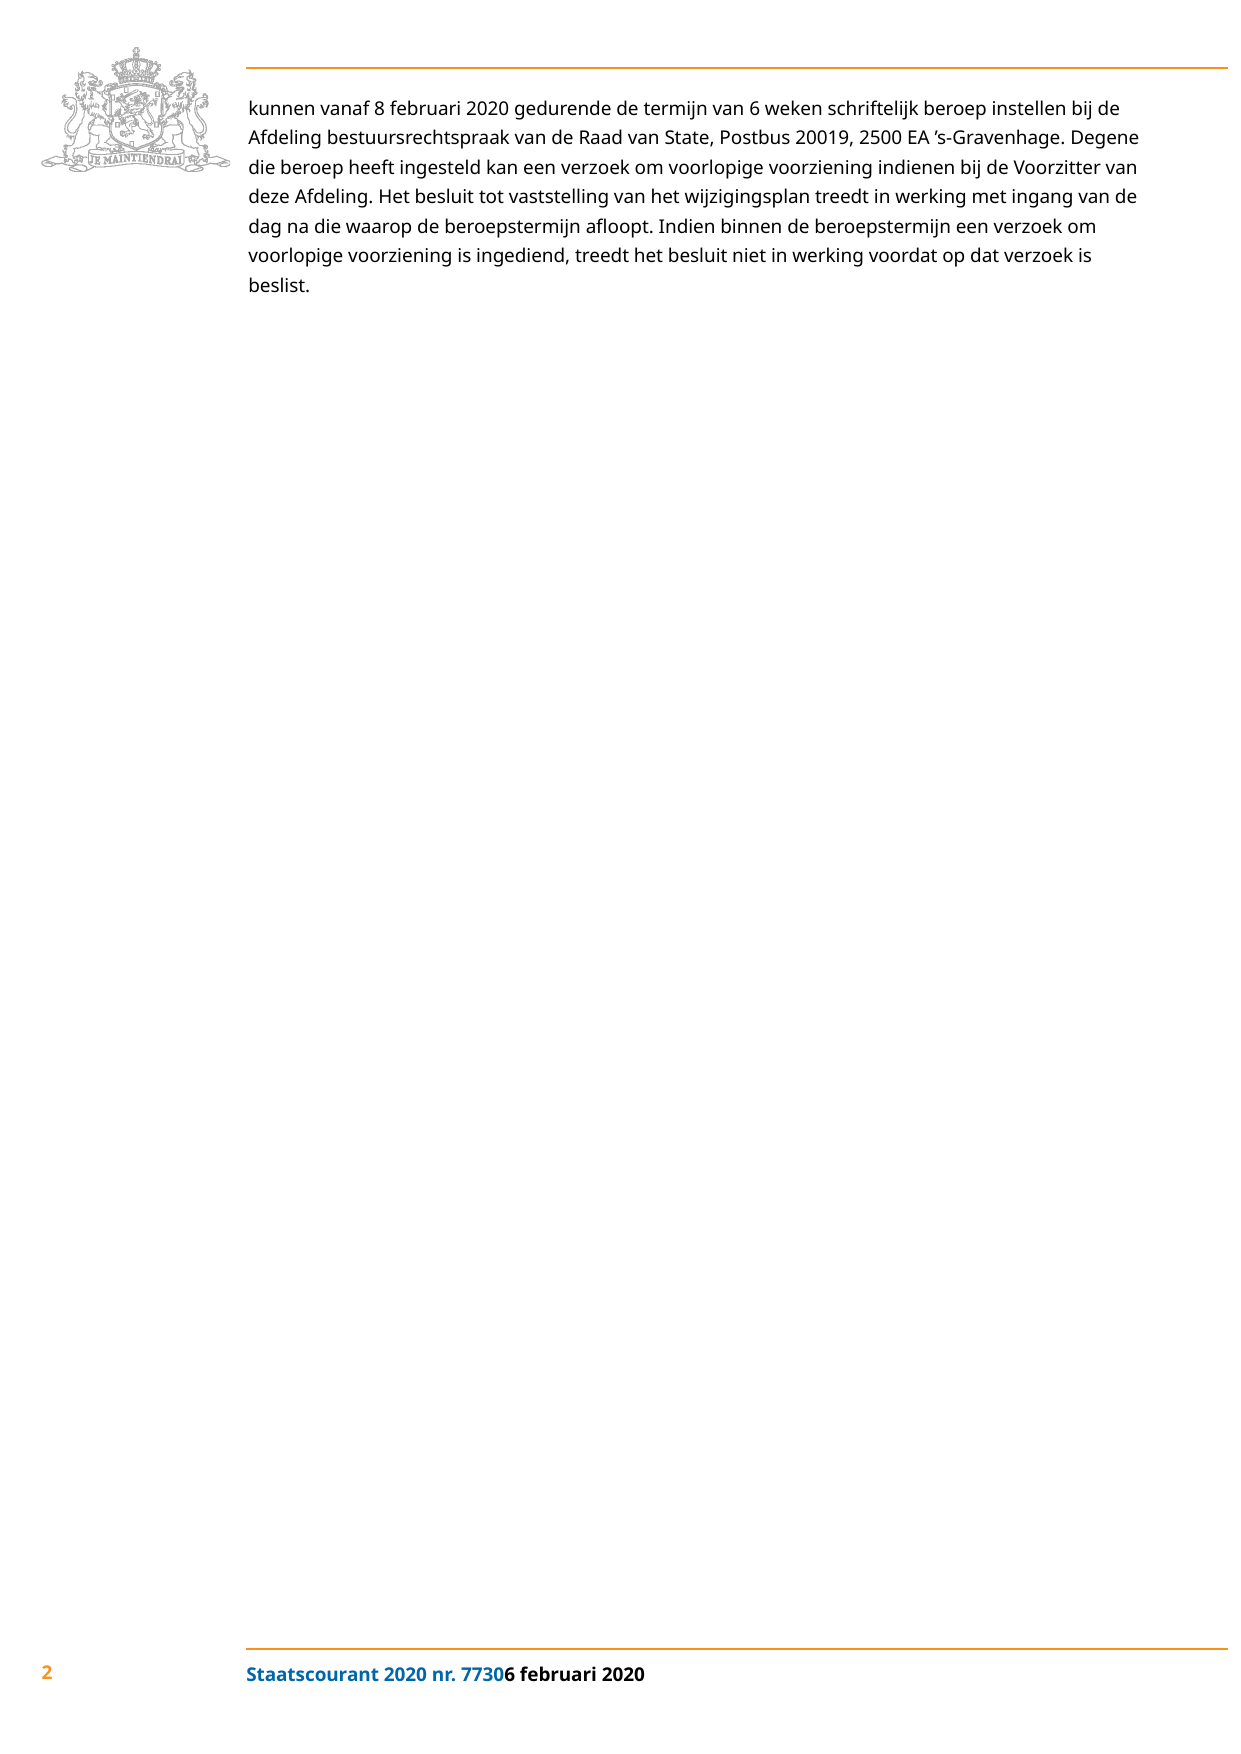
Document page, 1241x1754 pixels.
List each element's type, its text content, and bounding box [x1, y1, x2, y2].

text kunnen vanaf 8 februari 2020 gedurende de termijn van 6 weken schriftelijk beroep instellen bij de Afdeling bestuursrechtspraak van de Raad van State, Postbus 20019, 2500 EA ’s-Gravenhage. Degene die beroep heeft ingesteld kan een verzoek om voorlopige voorziening indienen bij de Voorzitter van deze Afdeling. Het besluit tot vaststelling van het wijzigingsplan treedt in werking met ingang van de dag na die waarop de beroepstermijn afloopt. Indien binnen de beroepstermijn een verzoek om voorlopige voorziening is ingediend, treedt het besluit niet in werking voordat op dat verzoek is beslist. [248, 95, 1152, 298]
picture [41, 47, 231, 172]
